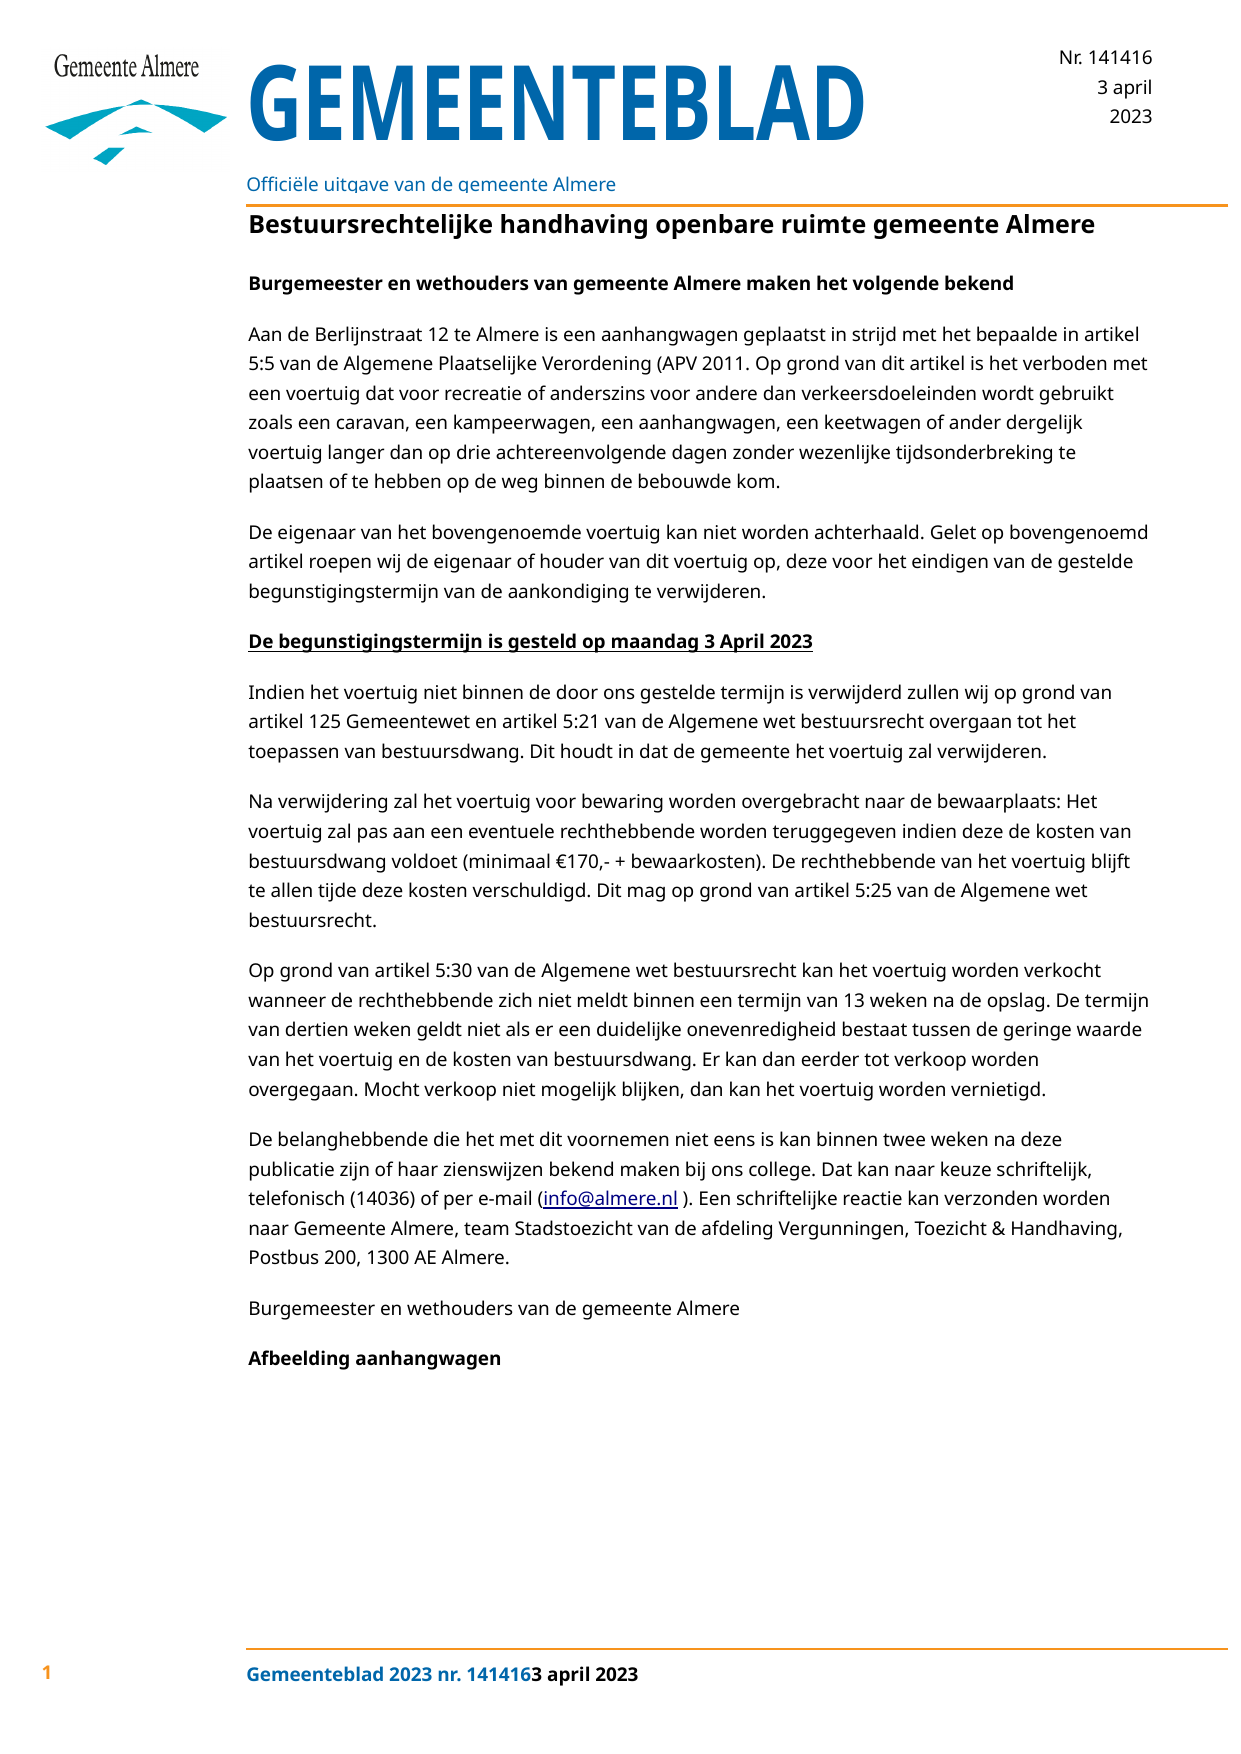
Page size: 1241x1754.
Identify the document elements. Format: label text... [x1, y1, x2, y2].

text Bestuursrechtelijke handhaving openbare ruimte gemeente Almere [248, 207, 1152, 241]
text Na verwijdering zal het voertuig voor bewaring worden overgebracht naar de bewaarplaats: Het voertuig zal pas aan een eventuele rechthebbende worden teruggegeven indien deze de kosten van bestuursdwang voldoet (minimaal €170,- + bewaarkosten). De rechthebbende van het voertuig blijft te allen tijde deze kosten verschuldigd. Dit mag op grond van artikel 5:25 van de Algemene wet bestuursrecht. [248, 789, 1152, 933]
picture [41, 47, 231, 172]
text Indien het voertuig niet binnen de door ons gestelde termijn is verwijderd zullen wij op grond van artikel 125 Gemeentewet en artikel 5:21 van de Algemene wet bestuursrecht overgaan tot het toepassen van bestuursdwang. Dit houdt in dat de gemeente het voertuig zal verwijderen. [248, 679, 1152, 764]
text Aan de Berlijnstraat 12 te Almere is een aanhangwagen geplaatst in strijd met het bepaalde in artikel 5:5 van de Algemene Plaatselijke Verordening (APV 2011. Op grond van dit artikel is het verboden met een voertuig dat voor recreatie of anderszins voor andere dan verkeersdoeleinden wordt gebruikt zoals een caravan, een kampeerwagen, een aanhangwagen, een keetwagen of ander dergelijk voertuig langer dan op drie achtereenvolgende dagen zonder wezenlijke tijdsonderbreking te plaatsen of te hebben op de weg binnen de bebouwde kom. [248, 321, 1152, 494]
text De eigenaar van het bovengenoemde voertuig kan niet worden achterhaald. Gelet op bovengenoemd artikel roepen wij de eigenaar of houder van dit voertuig op, deze voor het eindigen van de gestelde begunstigingstermijn van de aankondiging te verwijderen. [248, 519, 1152, 604]
text Afbeelding aanhangwagen [248, 1345, 1152, 1371]
text De belanghebbende die het met dit voornemen niet eens is kan binnen twee weken na deze publicatie zijn of haar zienswijzen bekend maken bij ons college. Dat kan naar keuze schriftelijk, telefonisch (14036) of per e-mail (info@almere.nl ). Een schriftelijke reactie kan verzonden worden naar Gemeente Almere, team Stadstoezicht van de afdeling Vergunningen, Toezicht & Handhaving, Postbus 200, 1300 AE Almere. [248, 1126, 1152, 1270]
text De begunstigingstermijn is gesteld op maandag 3 April 2023 [248, 629, 1152, 654]
text Burgemeester en wethouders van gemeente Almere maken het volgende bekend [248, 270, 1152, 296]
text Burgemeester en wethouders van de gemeente Almere [248, 1295, 1152, 1321]
text Op grond van artikel 5:30 van de Algemene wet bestuursrecht kan het voertuig worden verkocht wanneer de rechthebbende zich niet meldt binnen een termijn van 13 weken na de opslag. De termijn van dertien weken geldt niet als er een duidelijke onevenredigheid bestaat tussen de geringe waarde van het voertuig en de kosten van bestuursdwang. Er kan dan eerder tot verkoop worden overgegaan. Mocht verkoop niet mogelijk blijken, dan kan het voertuig worden vernietigd. [248, 957, 1152, 1101]
